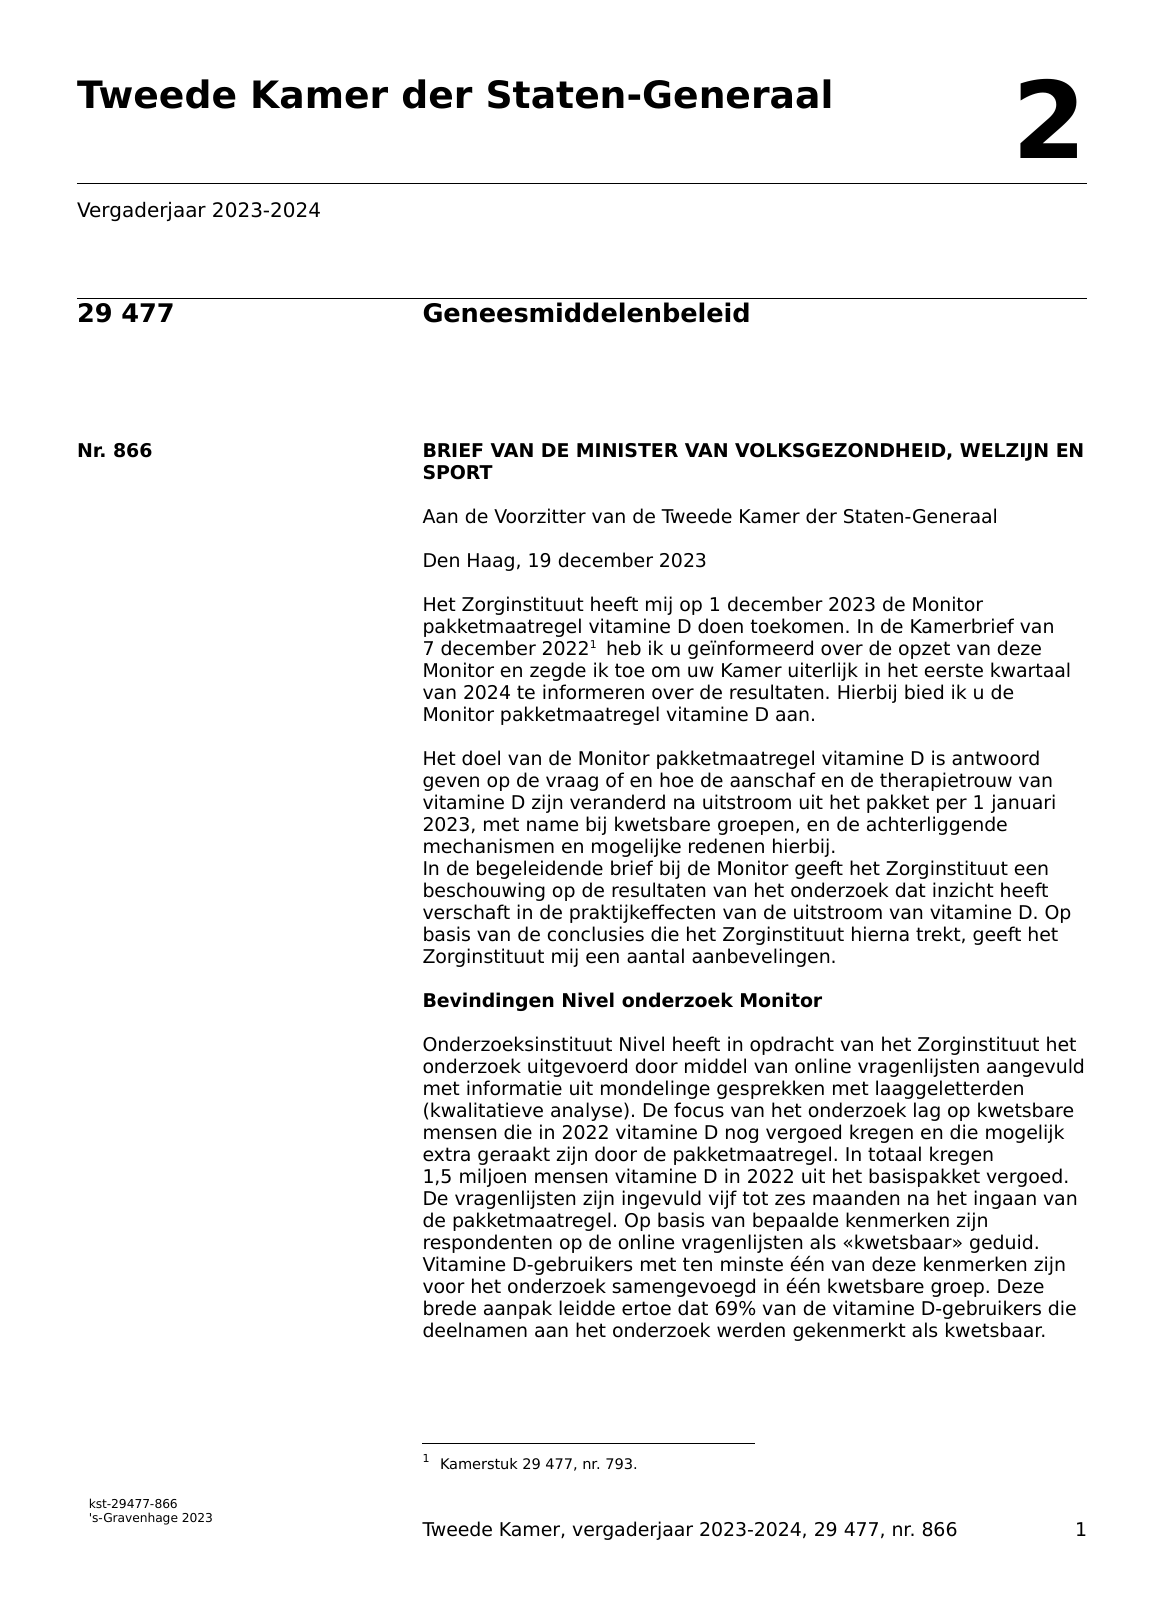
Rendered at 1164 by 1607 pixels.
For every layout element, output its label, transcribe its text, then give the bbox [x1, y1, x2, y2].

text In de begeleidende brief bij de Monitor geeft het Zorginstituut een beschouwing op de resultaten van het onderzoek dat inzicht heeft verschaft in de praktijkeffecten van de uitstroom van vitamine D. Op basis van de conclusies die het Zorginstituut hierna trekt, geeft het Zorginstituut mij een aantal aanbevelingen. [422, 858, 1087, 968]
table_header Tweede Kamer der Staten-Generaal [77, 59, 886, 183]
table_cell Vergaderjaar 2023-2024 [77, 184, 1087, 298]
text Het doel van de Monitor pakketmaatregel vitamine D is antwoord geven op de vraag of en hoe de aanschaf en de therapietrouw van vitamine D zijn veranderd na uitstroom uit het pakket per 1 januari 2023, met name bij kwetsbare groepen, en de achterliggende mechanismen en mogelijke redenen hierbij. [422, 748, 1087, 858]
text Kamerstuk 29 477, nr. 793. [422, 1452, 1087, 1474]
subtitle Bevindingen Nivel onderzoek Monitor [422, 990, 1087, 1012]
text Den Haag, 19 december 2023 [422, 550, 1087, 572]
subtitle 29 477 Geneesmiddelenbeleid [77, 299, 1087, 329]
text 's-Gravenhage 2023 [88, 1511, 323, 1525]
text Onderzoeksinstituut Nivel heeft in opdracht van het Zorginstituut het onderzoek uitgevoerd door middel van online vragenlijsten aangevuld met informatie uit mondelinge gesprekken met laaggeletterden (kwalitatieve analyse). De focus van het onderzoek lag op kwetsbare mensen die in 2022 vitamine D nog vergoed kregen en die mogelijk extra geraakt zijn door de pakketmaatregel. In totaal kregen 1,5 miljoen mensen vitamine D in 2022 uit het basispakket vergoed. De vragenlijsten zijn ingevuld vijf tot zes maanden na het ingaan van de pakketmaatregel. Op basis van bepaalde kenmerken zijn respondenten op de online vragenlijsten als «kwetsbaar» geduid. Vitamine D-gebruikers met ten minste één van deze kenmerken zijn voor het onderzoek samengevoegd in één kwetsbare groep. Deze brede aanpak leidde ertoe dat 69% van de vitamine D-gebruikers die deelnamen aan het onderzoek werden gekenmerkt als kwetsbaar. [422, 1034, 1087, 1342]
text kst-29477-866 [88, 1497, 323, 1511]
text Het Zorginstituut heeft mij op 1 december 2023 de Monitor pakketmaatregel vitamine D doen toekomen. In de Kamerbrief van 7 december 2022 heb ik u geïnformeerd over de opzet van deze Monitor en zegde ik toe om uw Kamer uiterlijk in het eerste kwartaal van 2024 te informeren over de resultaten. Hierbij bied ik u de Monitor pakketmaatregel vitamine D aan. [422, 594, 1087, 726]
table_header 2 [886, 59, 1087, 183]
subtitle Nr. 866 BRIEF VAN DE MINISTER VAN VOLKSGEZONDHEID, WELZIJN EN SPORT [77, 440, 1087, 484]
text Aan de Voorzitter van de Tweede Kamer der Staten-Generaal [422, 506, 1087, 528]
